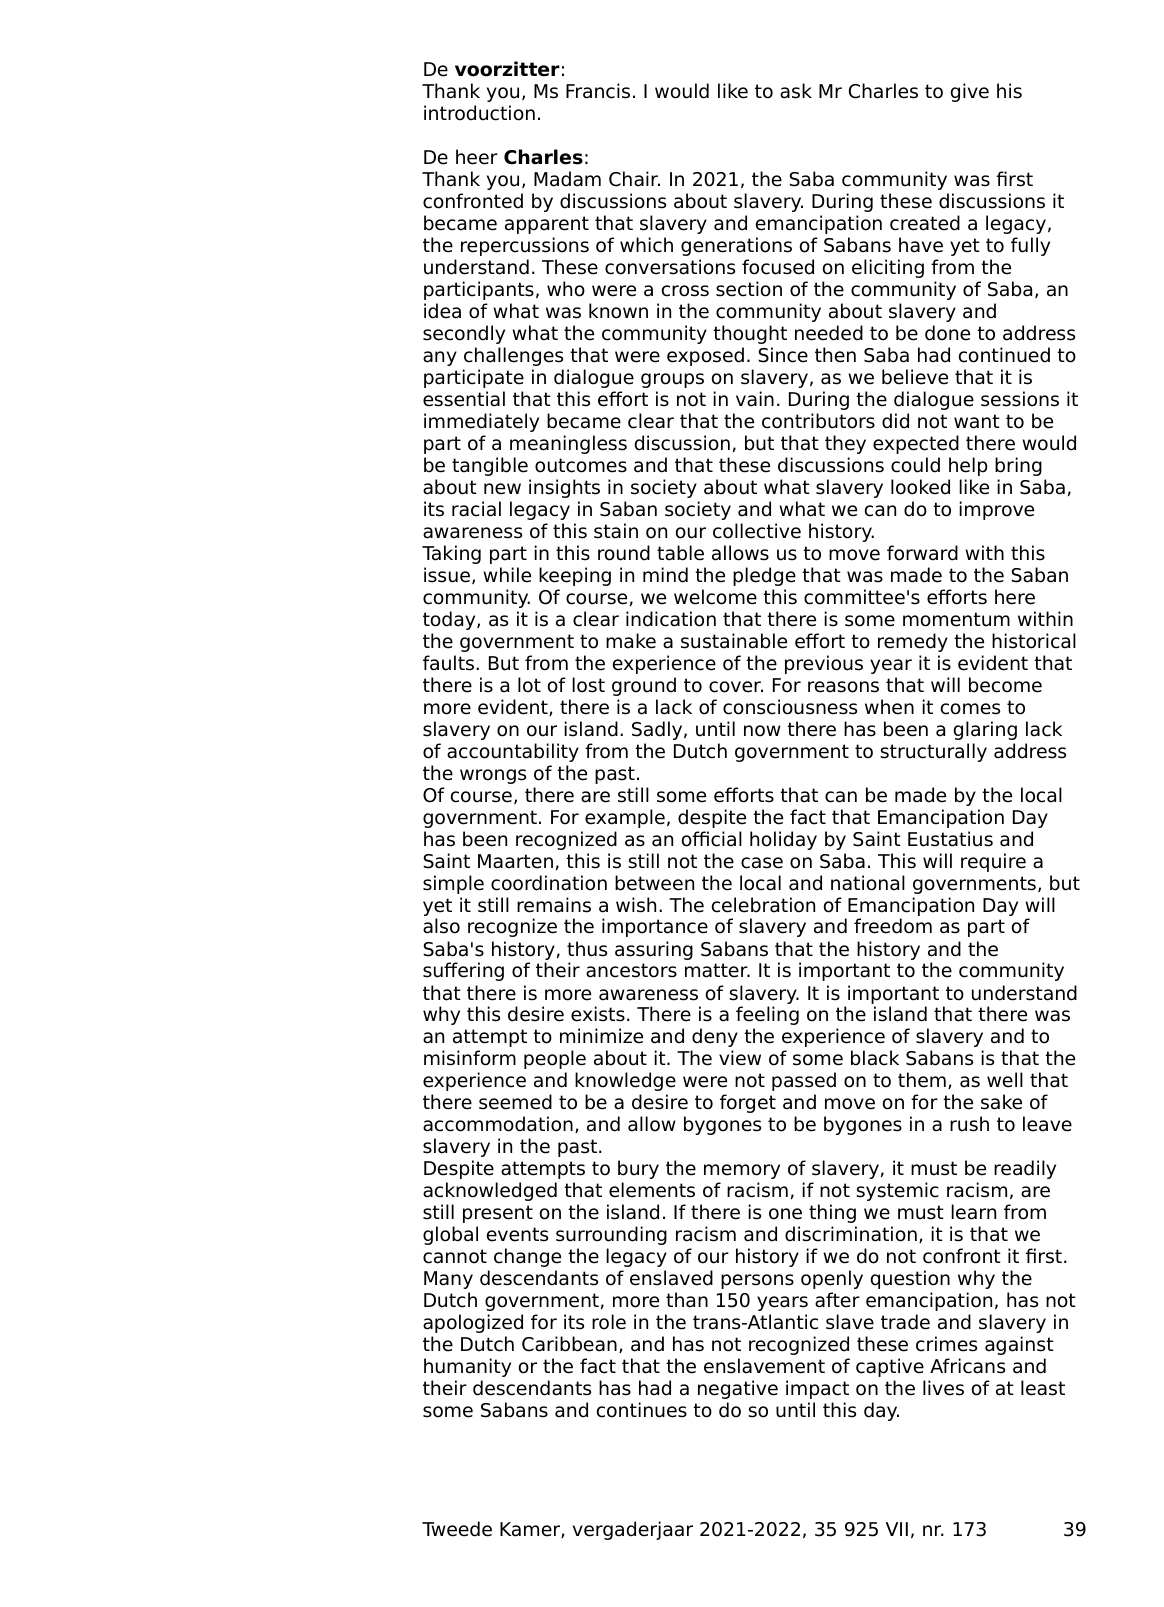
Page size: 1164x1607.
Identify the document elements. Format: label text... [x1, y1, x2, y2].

text Of course, there are still some efforts that can be made by the local government. For example, despite the fact that Emancipation Day has been recognized as an official holiday by Saint Eustatius and Saint Maarten, this is still not the case on Saba. This will require a simple coordination between the local and national governments, but yet it still remains a wish. The celebration of Emancipation Day will also recognize the importance of slavery and freedom as part of Saba's history, thus assuring Sabans that the history and the suffering of their ancestors matter. It is important to the community that there is more awareness of slavery. It is important to understand why this desire exists. There is a feeling on the island that there was an attempt to minimize and deny the experience of slavery and to misinform people about it. The view of some black Sabans is that the experience and knowledge were not passed on to them, as well that there seemed to be a desire to forget and move on for the sake of accommodation, and allow bygones to be bygones in a rush to leave slavery in the past. [422, 784, 1087, 1158]
text De heer Charles: [422, 147, 1087, 169]
text Despite attempts to bury the memory of slavery, it must be readily acknowledged that elements of racism, if not systemic racism, are still present on the island. If there is one thing we must learn from global events surrounding racism and discrimination, it is that we cannot change the legacy of our history if we do not confront it first. Many descendants of enslaved persons openly question why the Dutch government, more than 150 years after emancipation, has not apologized for its role in the trans-Atlantic slave trade and slavery in the Dutch Caribbean, and has not recognized these crimes against humanity or the fact that the enslavement of captive Africans and their descendants has had a negative impact on the lives of at least some Sabans and continues to do so until this day. [422, 1158, 1087, 1422]
text De voorzitter: [422, 59, 1087, 81]
text Taking part in this round table allows us to move forward with this issue, while keeping in mind the pledge that was made to the Saban community. Of course, we welcome this committee's efforts here today, as it is a clear indication that there is some momentum within the government to make a sustainable effort to remedy the historical faults. But from the experience of the previous year it is evident that there is a lot of lost ground to cover. For reasons that will become more evident, there is a lack of consciousness when it comes to slavery on our island. Sadly, until now there has been a glaring lack of accountability from the Dutch government to structurally address the wrongs of the past. [422, 543, 1087, 784]
text Thank you, Ms Francis. I would like to ask Mr Charles to give his introduction. [422, 81, 1087, 125]
text Thank you, Madam Chair. In 2021, the Saba community was first confronted by discussions about slavery. During these discussions it became apparent that slavery and emancipation created a legacy, the repercussions of which generations of Sabans have yet to fully understand. These conversations focused on eliciting from the participants, who were a cross section of the community of Saba, an idea of what was known in the community about slavery and secondly what the community thought needed to be done to address any challenges that were exposed. Since then Saba had continued to participate in dialogue groups on slavery, as we believe that it is essential that this effort is not in vain. During the dialogue sessions it immediately became clear that the contributors did not want to be part of a meaningless discussion, but that they expected there would be tangible outcomes and that these discussions could help bring about new insights in society about what slavery looked like in Saba, its racial legacy in Saban society and what we can do to improve awareness of this stain on our collective history. [422, 169, 1087, 543]
